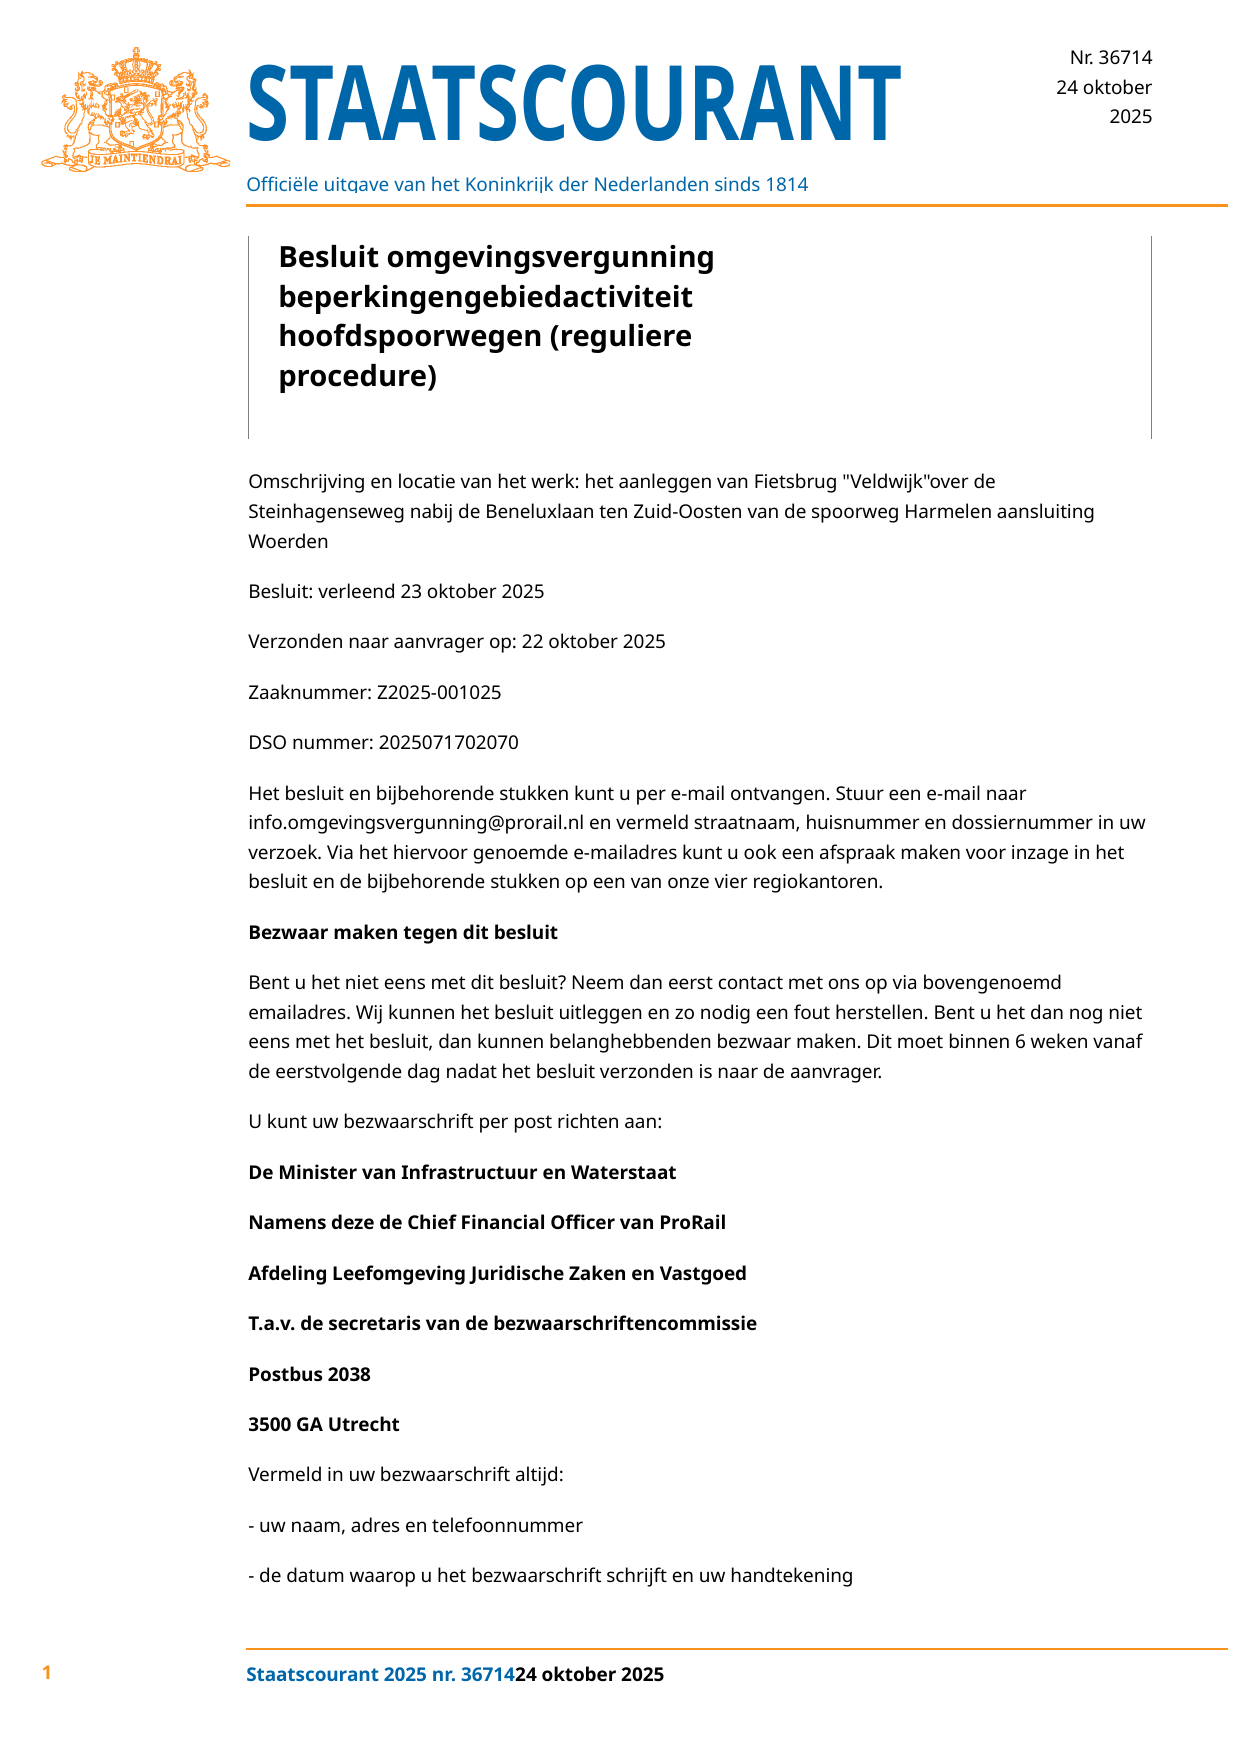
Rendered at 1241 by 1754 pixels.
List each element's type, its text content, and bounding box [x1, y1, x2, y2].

text - uw naam, adres en telefoonnummer [248, 1512, 1152, 1538]
text Zaaknummer: Z2025-001025 [248, 679, 1152, 705]
text Namens deze de Chief Financial Officer van ProRail [248, 1209, 1152, 1235]
text Afdeling Leefomgeving Juridische Zaken en Vastgoed [248, 1260, 1152, 1286]
text Vermeld in uw bezwaarschrift altijd: [248, 1462, 1152, 1487]
text Het besluit en bijbehorende stukken kunt u per e-mail ontvangen. Stuur een e-mail naar info.omgevingsvergunning@prorail.nl en vermeld straatnaam, huisnummer en dossiernummer in uw verzoek. Via het hiervoor genoemde e-mailadres kunt u ook een afspraak maken voor inzage in het besluit en de bijbehorende stukken op een van onze vier regiokantoren. [248, 780, 1152, 894]
text De Minister van Infrastructuur en Waterstaat [248, 1159, 1152, 1185]
text Besluit: verleend 23 oktober 2025 [248, 578, 1152, 604]
table_header [1090, 236, 1151, 413]
text Bezwaar maken tegen dit besluit [248, 919, 1152, 945]
table_header [850, 236, 912, 413]
table_header [850, 414, 1151, 439]
text Omschrijving en locatie van het werk: het aanleggen van Fietsbrug "Veldwijk"over de Steinhagenseweg nabij de Beneluxlaan ten Zuid-Oosten van de spoorweg Harmelen aansluiting Woerden [248, 469, 1152, 553]
text Bent u het niet eens met dit besluit? Neem dan eerst contact met ons op via bovengenoemd emailadres. Wij kunnen het besluit uitleggen en zo nodig een fout herstellen. Bent u het dan nog niet eens met het besluit, dan kunnen belanghebbenden bezwaar maken. Dit moet binnen 6 weken vanaf de eerstvolgende dag nadat het besluit verzonden is naar de aanvrager. [248, 969, 1152, 1084]
text Verzonden naar aanvrager op: 22 oktober 2025 [248, 629, 1152, 654]
text - de datum waarop u het bezwaarschrift schrijft en uw handtekening [248, 1562, 1152, 1588]
text DSO nummer: 2025071702070 [248, 729, 1152, 755]
table_header Besluit omgevingsvergunning beperkingengebiedactiviteit hoofdspoorwegen (reguliere procedure) [249, 236, 850, 439]
picture [41, 47, 231, 172]
text Postbus 2038 [248, 1361, 1152, 1386]
text U kunt uw bezwaarschrift per post richten aan: [248, 1109, 1152, 1134]
picture [912, 236, 1090, 414]
text T.a.v. de secretaris van de bezwaarschriftencommissie [248, 1310, 1152, 1336]
text 3500 GA Utrecht [248, 1411, 1152, 1437]
